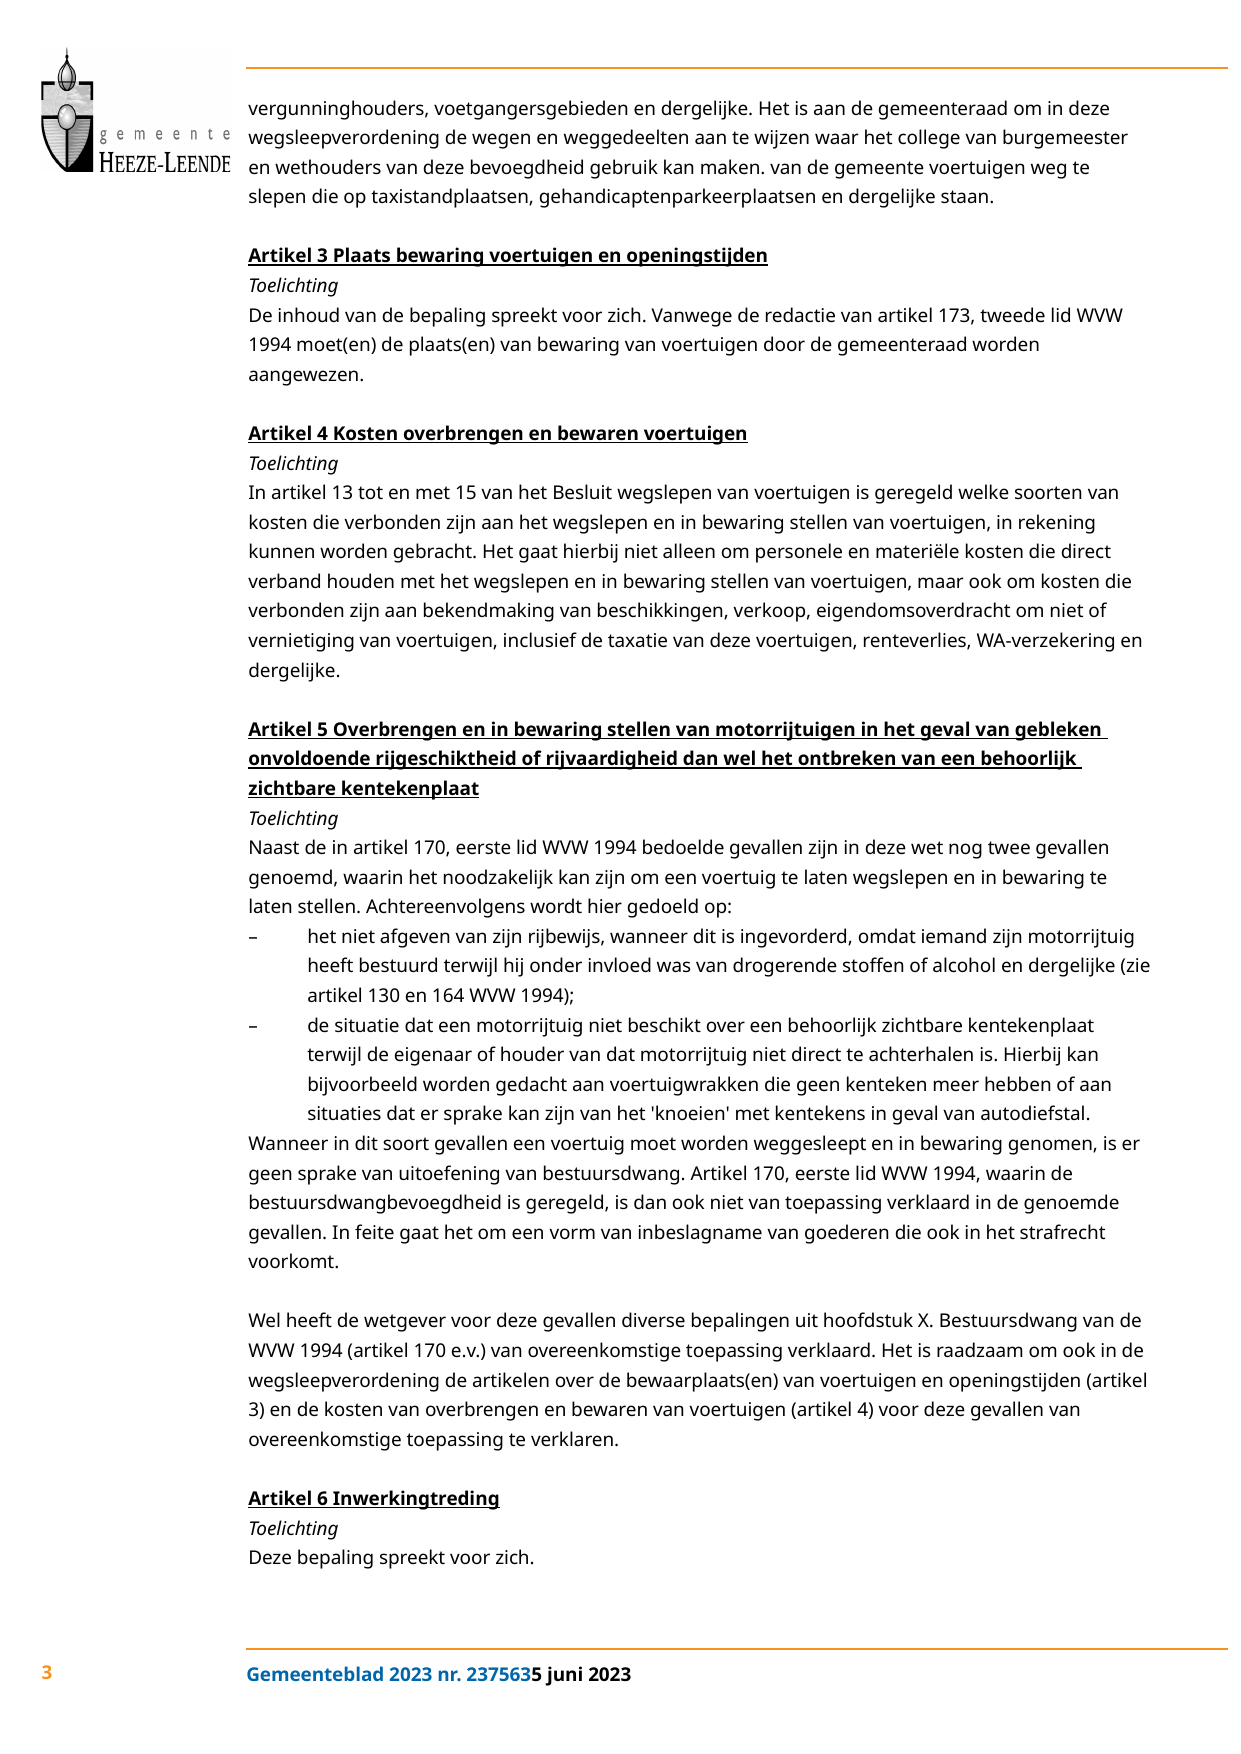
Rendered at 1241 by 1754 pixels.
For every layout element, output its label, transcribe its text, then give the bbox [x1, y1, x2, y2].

text Toelichting [248, 1515, 1152, 1541]
text In artikel 13 tot en met 15 van het Besluit wegslepen van voertuigen is geregeld welke soorten van kosten die verbonden zijn aan het wegslepen en in bewaring stellen van voertuigen, in rekening kunnen worden gebracht. Het gaat hierbij niet alleen om personele en materiële kosten die direct verband houden met het wegslepen en in bewaring stellen van voertuigen, maar ook om kosten die verbonden zijn aan bekendmaking van beschikkingen, verkoop, eigendomsoverdracht om niet of vernietiging van voertuigen, inclusief de taxatie van deze voertuigen, renteverlies, WA-verzekering en dergelijke. [248, 479, 1152, 683]
list de situatie dat een motorrijtuig niet beschikt over een behoorlijk zichtbare kentekenplaat terwijl de eigenaar of houder van dat motorrijtuig niet direct te achterhalen is. Hierbij kan bijvoorbeeld worden gedacht aan voertuigwrakken die geen kenteken meer hebben of aan situaties dat er sprake kan zijn van het 'knoeien' met kentekens in geval van autodiefstal. [248, 1012, 1152, 1126]
text Naast de in artikel 170, eerste lid WVW 1994 bedoelde gevallen zijn in deze wet nog twee gevallen genoemd, waarin het noodzakelijk kan zijn om een voertuig te laten wegslepen en in bewaring te laten stellen. Achtereenvolgens wordt hier gedoeld op: [248, 834, 1152, 919]
list het niet afgeven van zijn rijbewijs, wanneer dit is ingevorderd, omdat iemand zijn motorrijtuig heeft bestuurd terwijl hij onder invloed was van drogerende stoffen of alcohol en dergelijke (zie artikel 130 en 164 WVW 1994); [248, 923, 1152, 1008]
text Deze bepaling spreekt voor zich. [248, 1544, 1152, 1570]
text Artikel 4 Kosten overbrengen en bewaren voertuigen [248, 420, 1152, 446]
text Toelichting [248, 805, 1152, 831]
text Wanneer in dit soort gevallen een voertuig moet worden weggesleept en in bewaring genomen, is er geen sprake van uitoefening van bestuursdwang. Artikel 170, eerste lid WVW 1994, waarin de bestuursdwangbevoegdheid is geregeld, is dan ook niet van toepassing verklaard in de genoemde gevallen. In feite gaat het om een vorm van inbeslagname van goederen die ook in het strafrecht voorkomt. [248, 1130, 1152, 1274]
text Artikel 5 Overbrengen en in bewaring stellen van motorrijtuigen in het geval van gebleken onvoldoende rijgeschiktheid of rijvaardigheid dan wel het ontbreken van een behoorlijk zichtbare kentekenplaat [248, 716, 1152, 801]
picture [41, 47, 231, 172]
text Toelichting [248, 272, 1152, 298]
text Artikel 3 Plaats bewaring voertuigen en openingstijden [248, 243, 1152, 268]
text Artikel 6 Inwerkingtreding [248, 1485, 1152, 1511]
text Toelichting [248, 450, 1152, 476]
text vergunninghouders, voetgangersgebieden en dergelijke. Het is aan de gemeenteraad om in deze wegsleepverordening de wegen en weggedeelten aan te wijzen waar het college van burgemeester en wethouders van deze bevoegdheid gebruik kan maken. van de gemeente voertuigen weg te slepen die op taxistandplaatsen, gehandicaptenparkeerplaatsen en dergelijke staan. [248, 95, 1152, 209]
text De inhoud van de bepaling spreekt voor zich. Vanwege de redactie van artikel 173, tweede lid WVW 1994 moet(en) de plaats(en) van bewaring van voertuigen door de gemeenteraad worden aangewezen. [248, 302, 1152, 387]
text Wel heeft de wetgever voor deze gevallen diverse bepalingen uit hoofdstuk X. Bestuursdwang van de WVW 1994 (artikel 170 e.v.) van overeenkomstige toepassing verklaard. Het is raadzaam om ook in de wegsleepverordening de artikelen over de bewaarplaats(en) van voertuigen en openingstijden (artikel 3) en de kosten van overbrengen en bewaren van voertuigen (artikel 4) voor deze gevallen van overeenkomstige toepassing te verklaren. [248, 1308, 1152, 1452]
